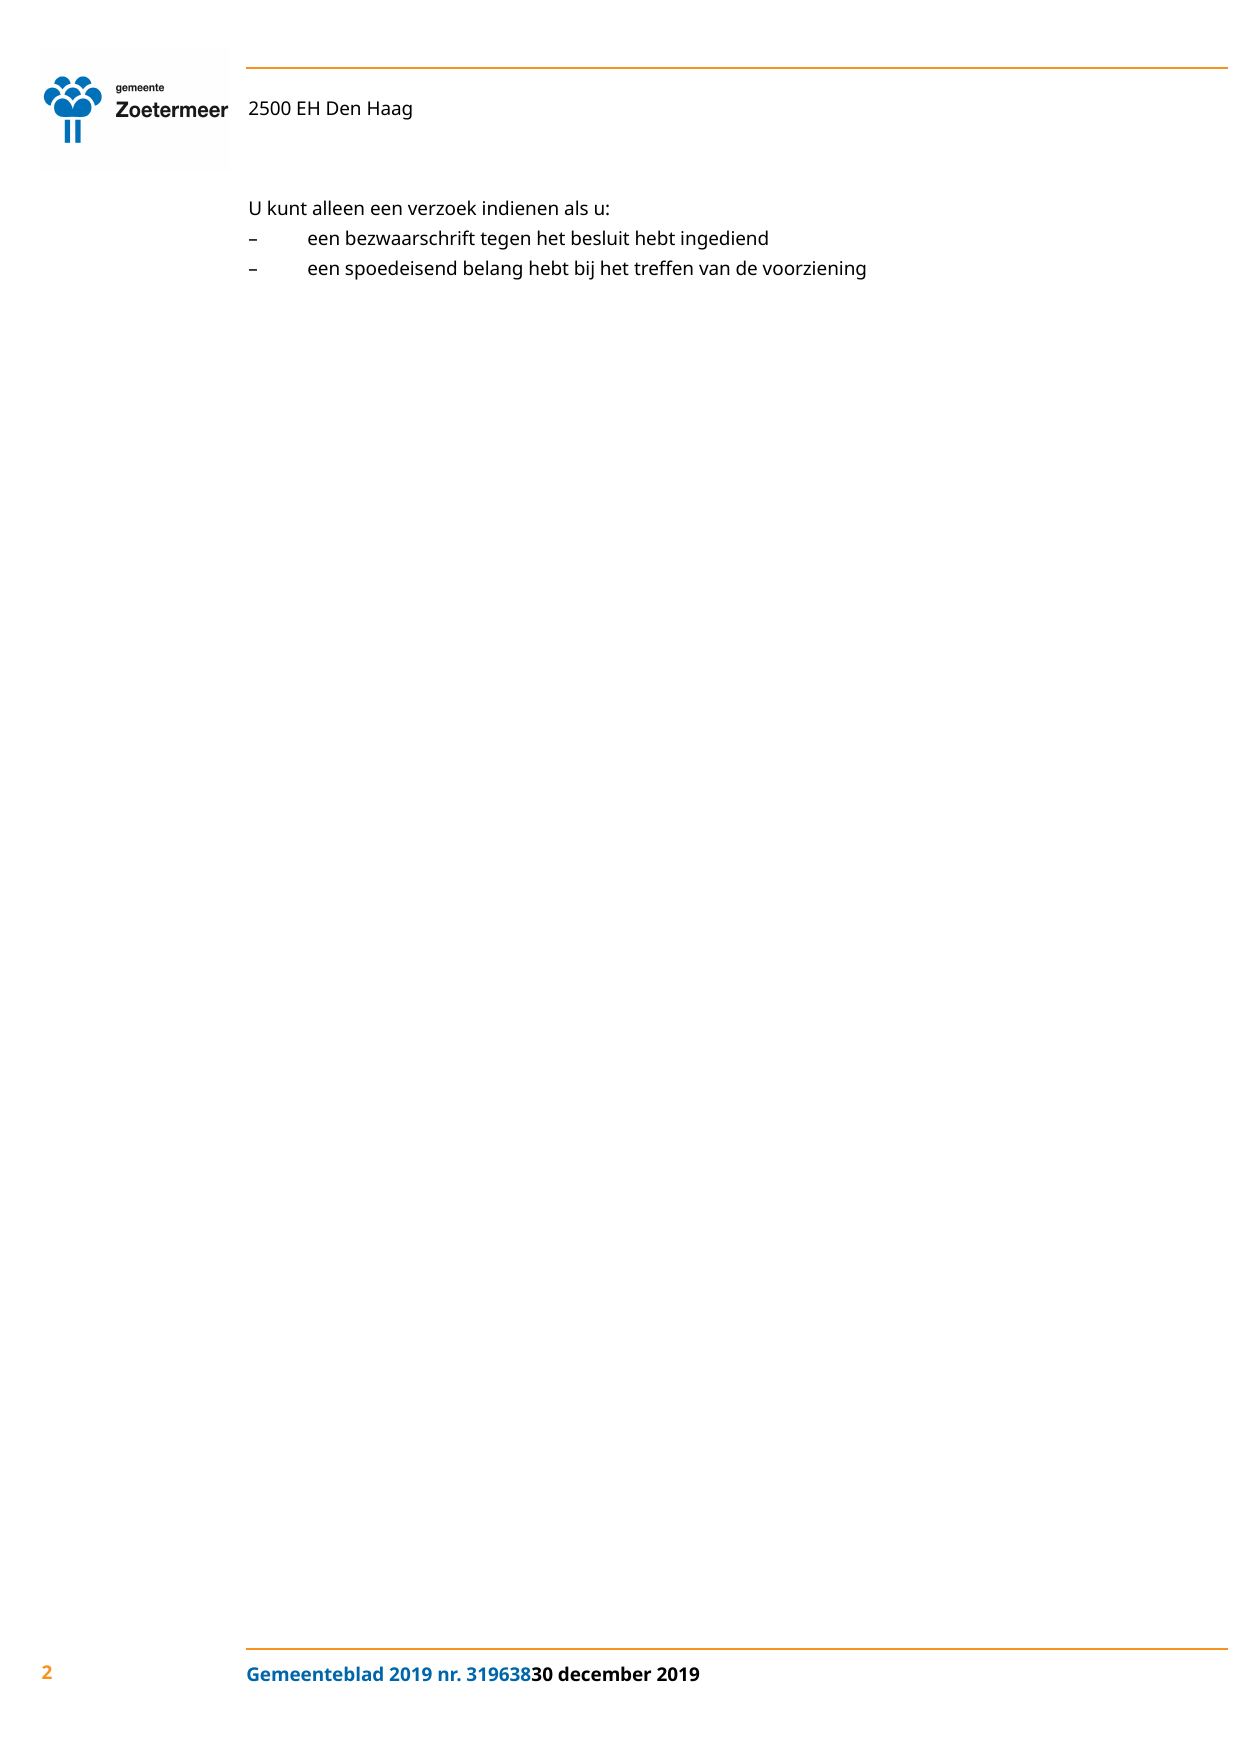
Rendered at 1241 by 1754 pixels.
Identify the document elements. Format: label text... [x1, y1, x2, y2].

picture [41, 47, 231, 172]
text U kunt alleen een verzoek indienen als u: [248, 196, 1152, 221]
list een bezwaarschrift tegen het besluit hebt ingediend [248, 225, 1152, 251]
list een spoedeisend belang hebt bij het treffen van de voorziening [248, 255, 1152, 281]
text 2500 EH Den Haag [248, 95, 1152, 121]
